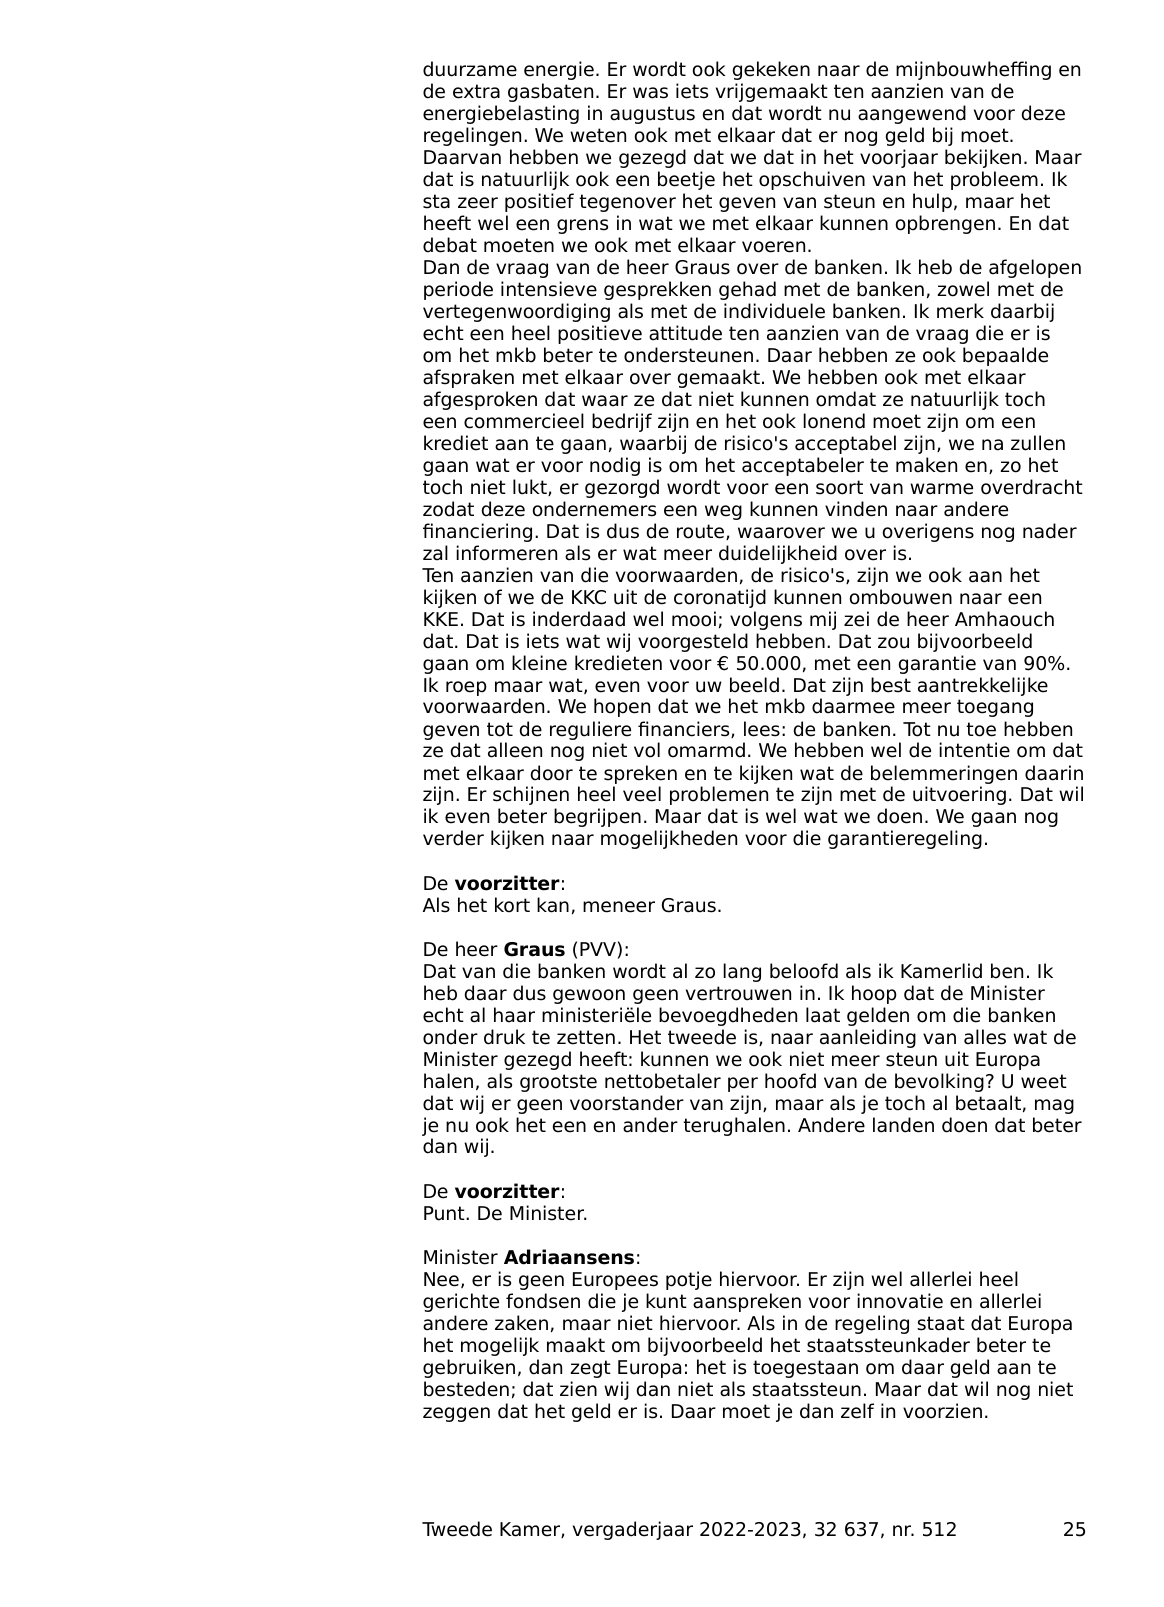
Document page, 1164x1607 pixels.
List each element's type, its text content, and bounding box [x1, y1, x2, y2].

text Nee, er is geen Europees potje hiervoor. Er zijn wel allerlei heel gerichte fondsen die je kunt aanspreken voor innovatie en allerlei andere zaken, maar niet hiervoor. Als in de regeling staat dat Europa het mogelijk maakt om bijvoorbeeld het staatssteunkader beter te gebruiken, dan zegt Europa: het is toegestaan om daar geld aan te besteden; dat zien wij dan niet als staatssteun. Maar dat wil nog niet zeggen dat het geld er is. Daar moet je dan zelf in voorzien. [422, 1269, 1087, 1423]
text De voorzitter: [422, 1181, 1087, 1203]
text De heer Graus (PVV): [422, 939, 1087, 961]
text duurzame energie. Er wordt ook gekeken naar de mijnbouwheffing en de extra gasbaten. Er was iets vrijgemaakt ten aanzien van de energiebelasting in augustus en dat wordt nu aangewend voor deze regelingen. We weten ook met elkaar dat er nog geld bij moet. Daarvan hebben we gezegd dat we dat in het voorjaar bekijken. Maar dat is natuurlijk ook een beetje het opschuiven van het probleem. Ik sta zeer positief tegenover het geven van steun en hulp, maar het heeft wel een grens in wat we met elkaar kunnen opbrengen. En dat debat moeten we ook met elkaar voeren. [422, 59, 1087, 257]
text Minister Adriaansens: [422, 1247, 1087, 1269]
text Dat van die banken wordt al zo lang beloofd als ik Kamerlid ben. Ik heb daar dus gewoon geen vertrouwen in. Ik hoop dat de Minister echt al haar ministeriële bevoegdheden laat gelden om die banken onder druk te zetten. Het tweede is, naar aanleiding van alles wat de Minister gezegd heeft: kunnen we ook niet meer steun uit Europa halen, als grootste nettobetaler per hoofd van de bevolking? U weet dat wij er geen voorstander van zijn, maar als je toch al betaalt, mag je nu ook het een en ander terughalen. Andere landen doen dat beter dan wij. [422, 961, 1087, 1158]
text Ten aanzien van die voorwaarden, de risico's, zijn we ook aan het kijken of we de KKC uit de coronatijd kunnen ombouwen naar een KKE. Dat is inderdaad wel mooi; volgens mij zei de heer Amhaouch dat. Dat is iets wat wij voorgesteld hebben. Dat zou bijvoorbeeld gaan om kleine kredieten voor € 50.000, met een garantie van 90%. Ik roep maar wat, even voor uw beeld. Dat zijn best aantrekkelijke voorwaarden. We hopen dat we het mkb daarmee meer toegang geven tot de reguliere financiers, lees: de banken. Tot nu toe hebben ze dat alleen nog niet vol omarmd. We hebben wel de intentie om dat met elkaar door te spreken en te kijken wat de belemmeringen daarin zijn. Er schijnen heel veel problemen te zijn met de uitvoering. Dat wil ik even beter begrijpen. Maar dat is wel wat we doen. We gaan nog verder kijken naar mogelijkheden voor die garantieregeling. [422, 564, 1087, 850]
text Punt. De Minister. [422, 1203, 1087, 1224]
text Als het kort kan, meneer Graus. [422, 894, 1087, 916]
text Dan de vraag van de heer Graus over de banken. Ik heb de afgelopen periode intensieve gesprekken gehad met de banken, zowel met de vertegenwoordiging als met de individuele banken. Ik merk daarbij echt een heel positieve attitude ten aanzien van de vraag die er is om het mkb beter te ondersteunen. Daar hebben ze ook bepaalde afspraken met elkaar over gemaakt. We hebben ook met elkaar afgesproken dat waar ze dat niet kunnen omdat ze natuurlijk toch een commercieel bedrijf zijn en het ook lonend moet zijn om een krediet aan te gaan, waarbij de risico's acceptabel zijn, we na zullen gaan wat er voor nodig is om het acceptabeler te maken en, zo het toch niet lukt, er gezorgd wordt voor een soort van warme overdracht zodat deze ondernemers een weg kunnen vinden naar andere financiering. Dat is dus de route, waarover we u overigens nog nader zal informeren als er wat meer duidelijkheid over is. [422, 257, 1087, 564]
text De voorzitter: [422, 872, 1087, 894]
